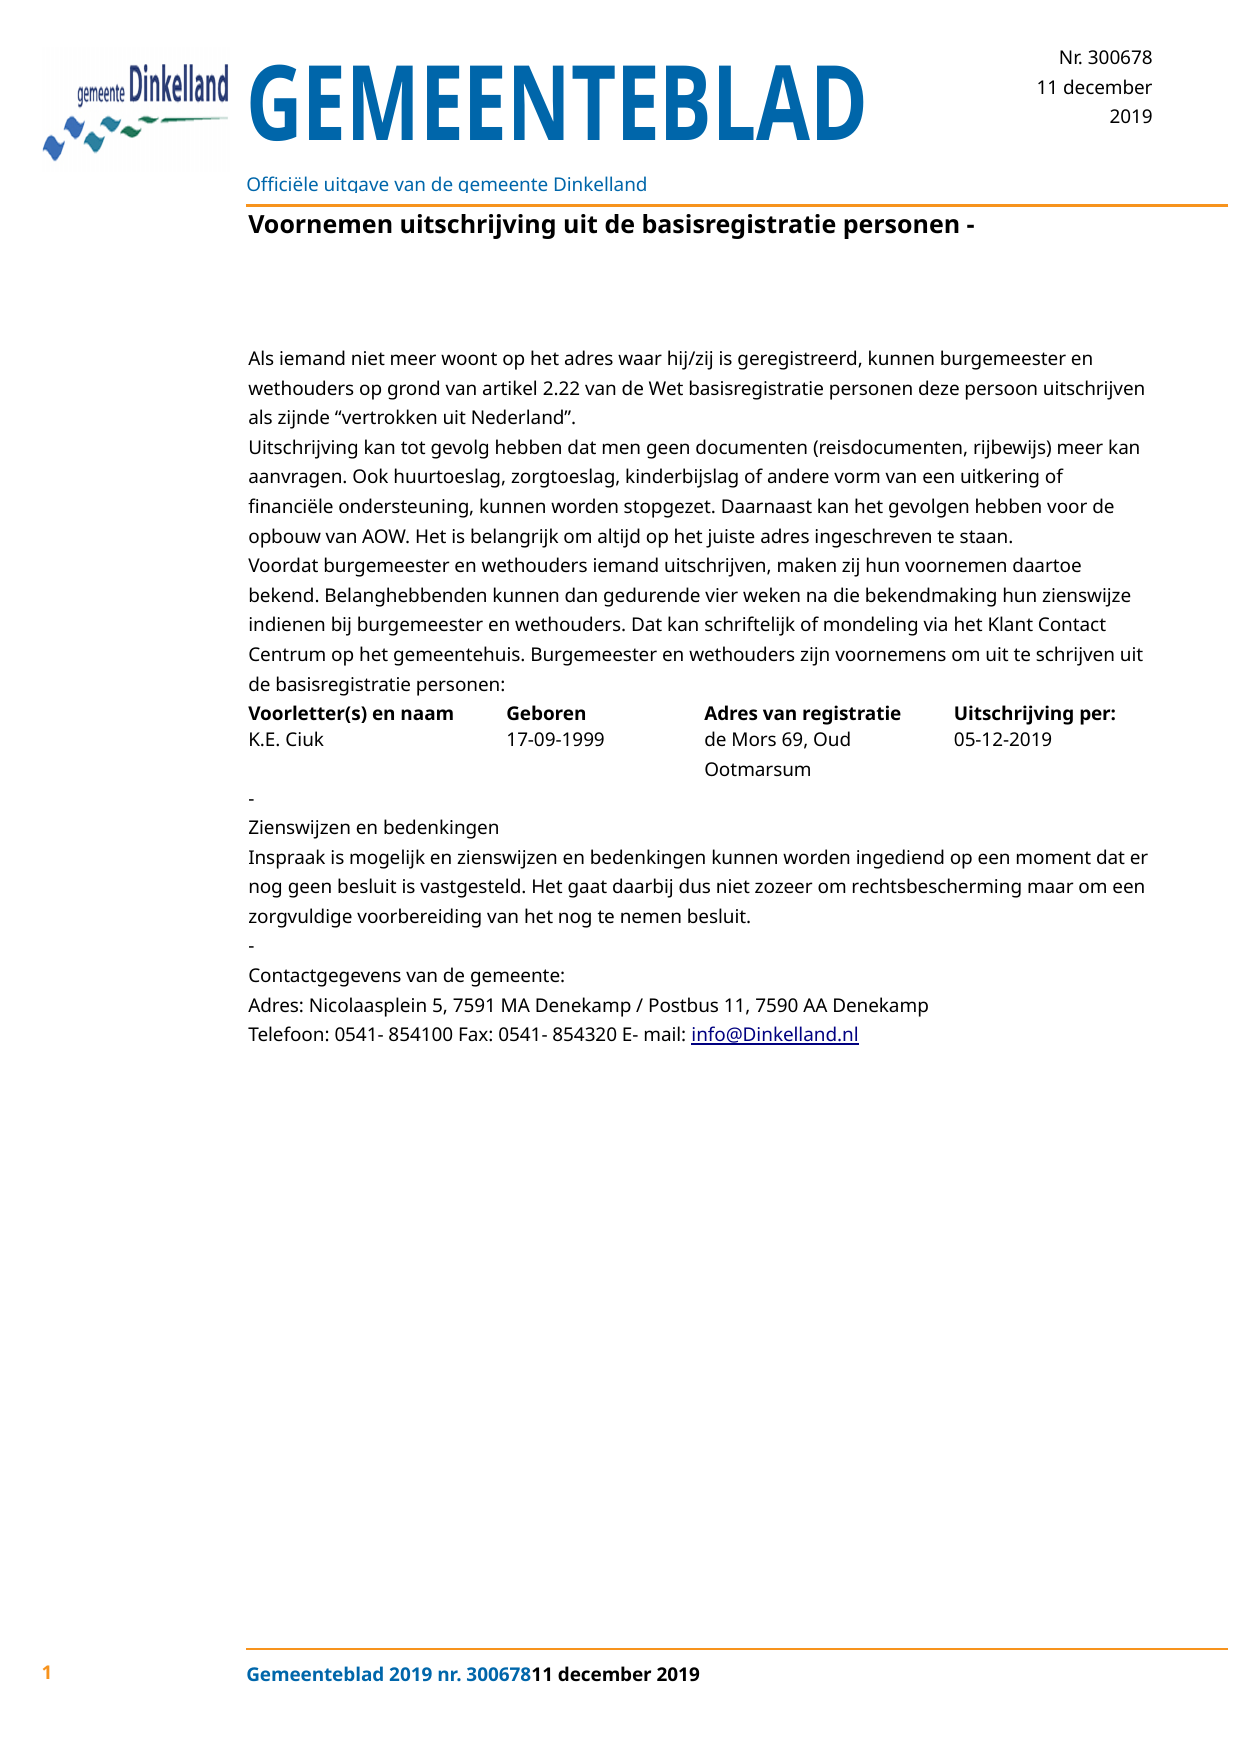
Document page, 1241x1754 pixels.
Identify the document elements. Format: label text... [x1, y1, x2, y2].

text Zienswijzen en bedenkingen [248, 814, 1152, 840]
text Als iemand niet meer woont op het adres waar hij/zij is geregistreerd, kunnen burgemeester en wethouders op grond van artikel 2.22 van de Wet basisregistratie personen deze persoon uitschrijven als zijnde “vertrokken uit Nederland”. [248, 345, 1152, 430]
text Adres: Nicolaasplein 5, 7591 MA Denekamp / Postbus 11, 7590 AA Denekamp [248, 992, 1152, 1017]
text Uitschrijving kan tot gevolg hebben dat men geen documenten (reisdocumenten, rijbewijs) meer kan aanvragen. Ook huurtoeslag, zorgtoeslag, kinderbijslag of andere vorm van een uitkering of financiële ondersteuning, kunnen worden stopgezet. Daarnaast kan het gevolgen hebben voor de opbouw van AOW. Het is belangrijk om altijd op het juiste adres ingeschreven te staan. [248, 434, 1152, 548]
table_header Voorletter(s) en naam [248, 700, 506, 726]
table_header Adres van registratie [704, 700, 954, 726]
table_cell 17-09-1999 [506, 726, 704, 781]
text Inspraak is mogelijk en zienswijzen en bedenkingen kunnen worden ingediend op een moment dat er nog geen besluit is vastgesteld. Het gaat daarbij dus niet zozeer om rechtsbescherming maar om een zorgvuldige voorbereiding van het nog te nemen besluit. [248, 844, 1152, 929]
text - [248, 933, 1152, 958]
table_cell de Mors 69, Oud Ootmarsum [704, 726, 954, 781]
text Voornemen uitschrijving uit de basisregistratie personen - [248, 207, 1152, 241]
text Telefoon: 0541- 854100 Fax: 0541- 854320 E- mail: info@Dinkelland.nl [248, 1021, 1152, 1047]
table_header Geboren [506, 700, 704, 726]
table_header Uitschrijving per: [954, 700, 1152, 726]
text Voordat burgemeester en wethouders iemand uitschrijven, maken zij hun voornemen daartoe bekend. Belanghebbenden kunnen dan gedurende vier weken na die bekendmaking hun zienswijze indienen bij burgemeester en wethouders. Dat kan schriftelijk of mondeling via het Klant Contact Centrum op het gemeentehuis. Burgemeester en wethouders zijn voornemens om uit te schrijven uit de basisregistratie personen: [248, 552, 1152, 696]
picture [41, 47, 231, 172]
table_cell 05-12-2019 [954, 726, 1152, 781]
text Contactgegevens van de gemeente: [248, 962, 1152, 988]
table_cell K.E. Ciuk [248, 726, 506, 781]
text - [248, 785, 1152, 810]
